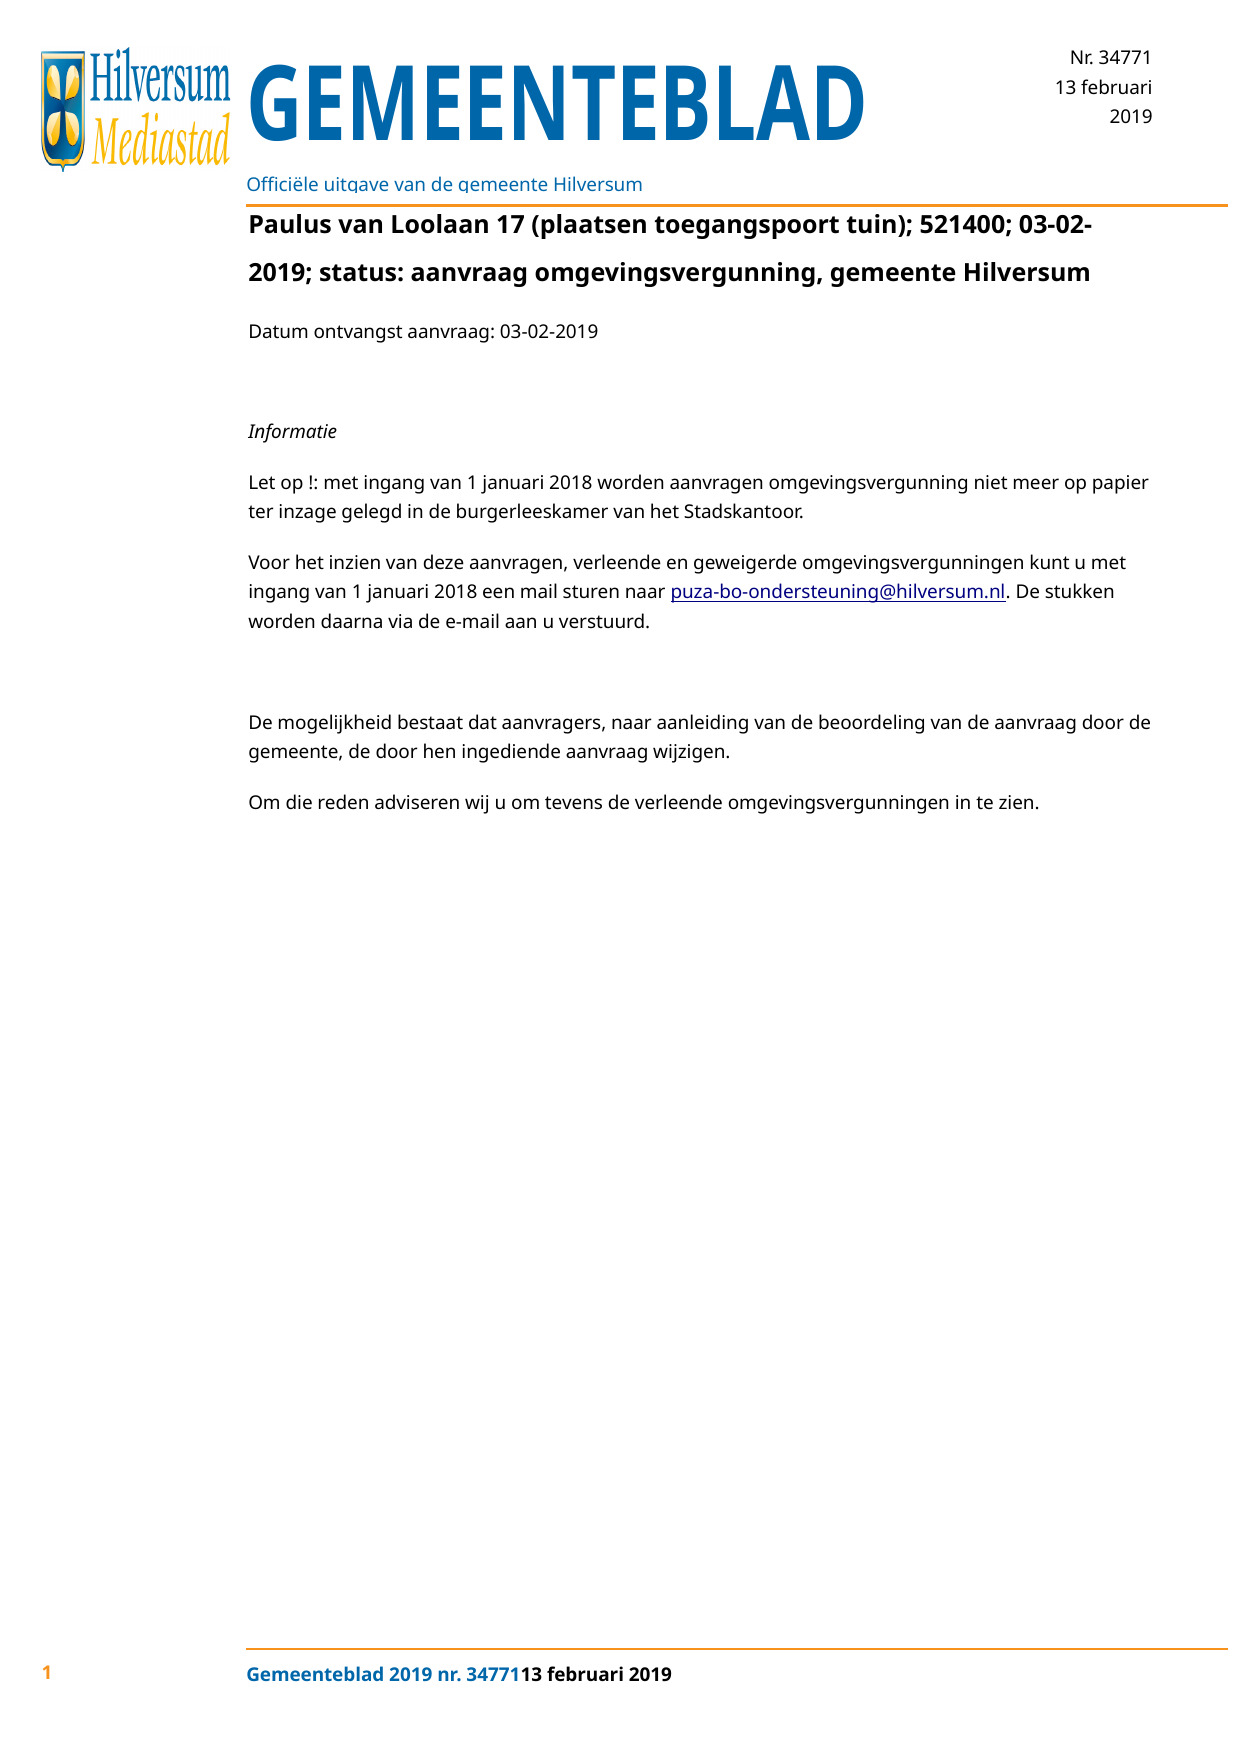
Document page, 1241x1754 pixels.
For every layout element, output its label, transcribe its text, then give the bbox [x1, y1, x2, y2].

text Voor het inzien van deze aanvragen, verleende en geweigerde omgevingsvergunningen kunt u met ingang van 1 januari 2018 een mail sturen naar puza-bo-ondersteuning@hilversum.nl. De stukken worden daarna via de e-mail aan u verstuurd. [248, 549, 1152, 634]
text Informatie [248, 419, 1152, 444]
text Om die reden adviseren wij u om tevens de verleende omgevingsvergunningen in te zien. [248, 789, 1152, 815]
text Paulus van Loolaan 17 (plaatsen toegangspoort tuin); 521400; 03-02-2019; status: aanvraag omgevingsvergunning, gemeente Hilversum [248, 207, 1152, 288]
text Let op !: met ingang van 1 januari 2018 worden aanvragen omgevingsvergunning niet meer op papier ter inzage gelegd in de burgerleeskamer van het Stadskantoor. [248, 469, 1152, 524]
text De mogelijkheid bestaat dat aanvragers, naar aanleiding van de beoordeling van de aanvraag door de gemeente, de door hen ingediende aanvraag wijzigen. [248, 709, 1152, 764]
picture [41, 47, 231, 172]
text Datum ontvangst aanvraag: 03-02-2019 [248, 318, 1152, 344]
